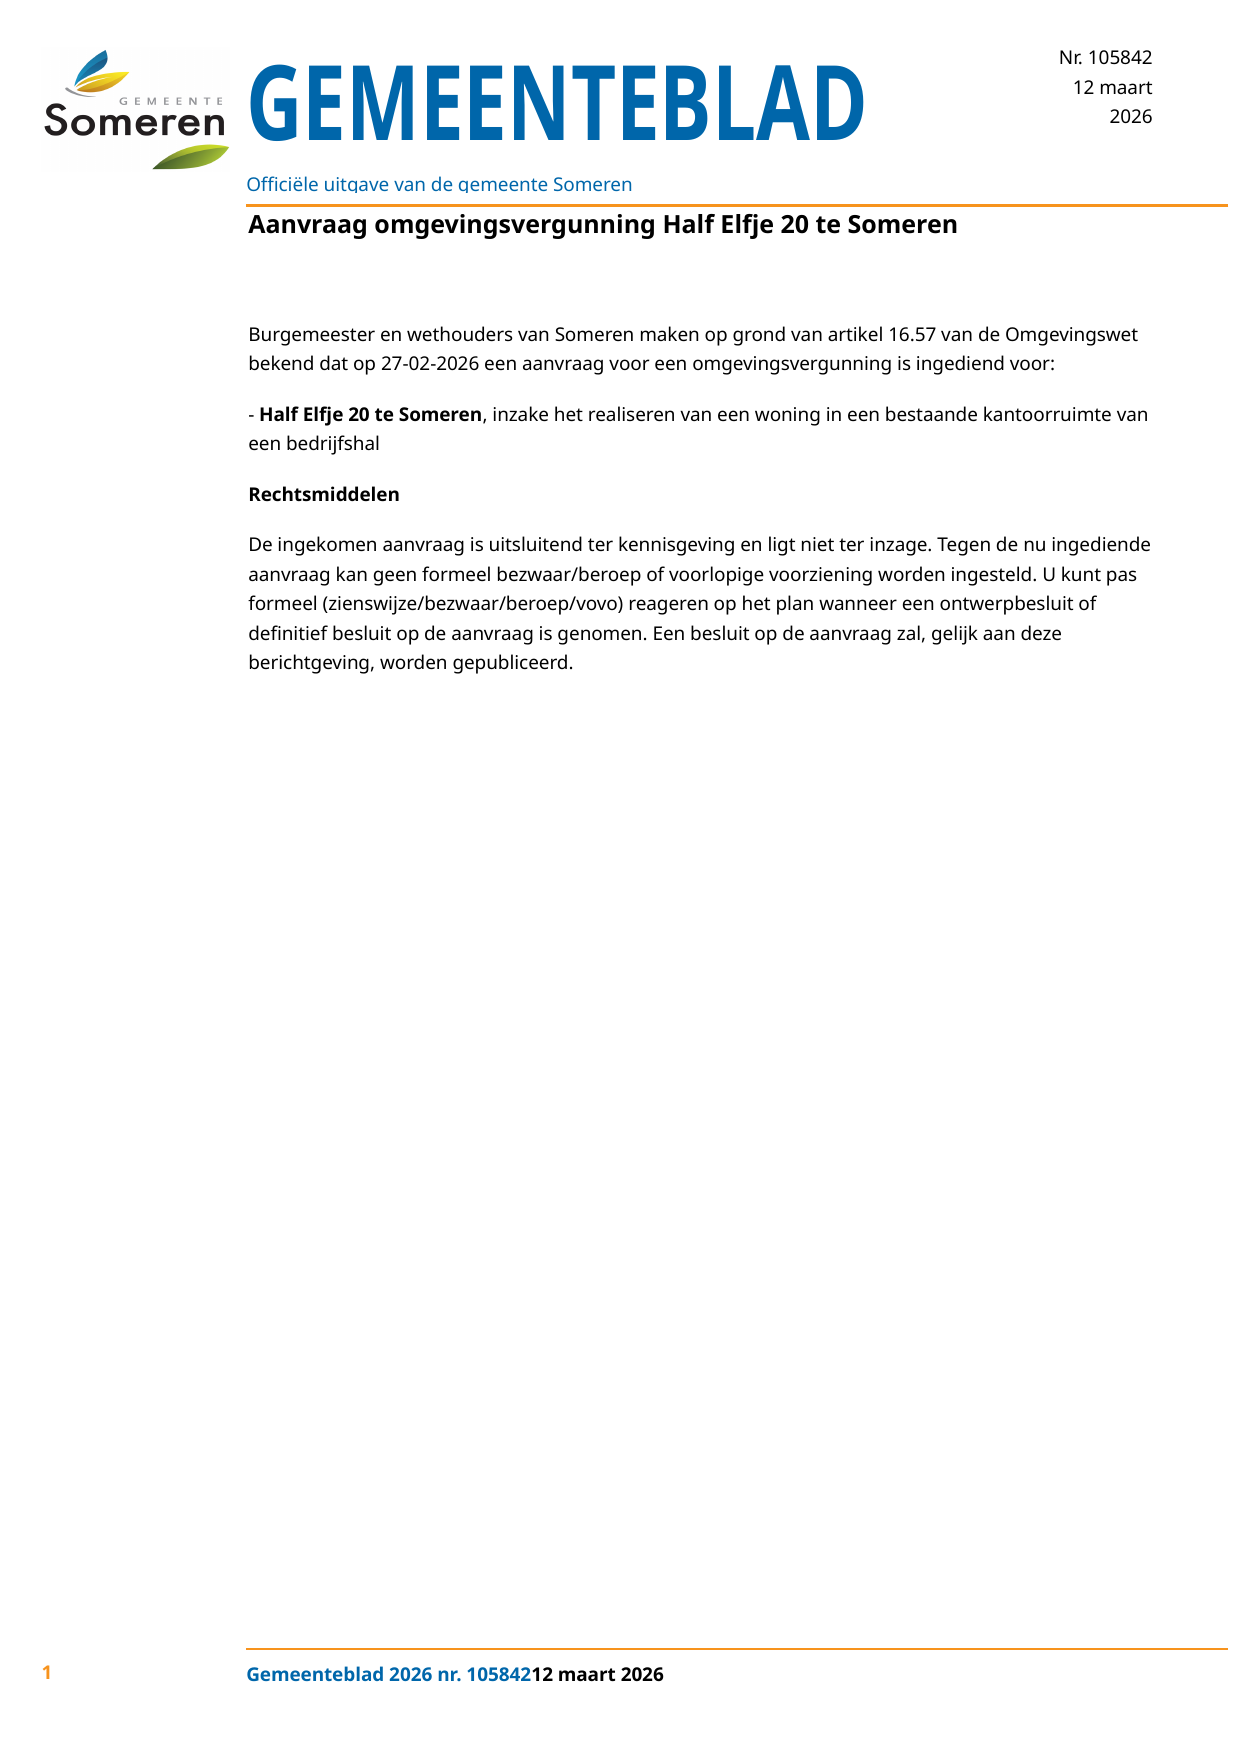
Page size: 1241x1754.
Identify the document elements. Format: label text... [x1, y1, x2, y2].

text Rechtsmiddelen [248, 481, 1152, 506]
text - Half Elfje 20 te Someren, inzake het realiseren van een woning in een bestaande kantoorruimte van een bedrijfshal [248, 401, 1152, 456]
text De ingekomen aanvraag is uitsluitend ter kennisgeving en ligt niet ter inzage. Tegen de nu ingediende aanvraag kan geen formeel bezwaar/beroep of voorlopige voorziening worden ingesteld. U kunt pas formeel (zienswijze/bezwaar/beroep/vovo) reageren op het plan wanneer een ontwerpbesluit of definitief besluit op de aanvraag is genomen. Een besluit op de aanvraag zal, gelijk aan deze berichtgeving, worden gepubliceerd. [248, 531, 1152, 675]
text Burgemeester en wethouders van Someren maken op grond van artikel 16.57 van de Omgevingswet bekend dat op 27-02-2026 een aanvraag voor een omgevingsvergunning is ingediend voor: [248, 321, 1152, 376]
text Aanvraag omgevingsvergunning Half Elfje 20 te Someren [248, 207, 1152, 241]
picture [41, 47, 231, 172]
